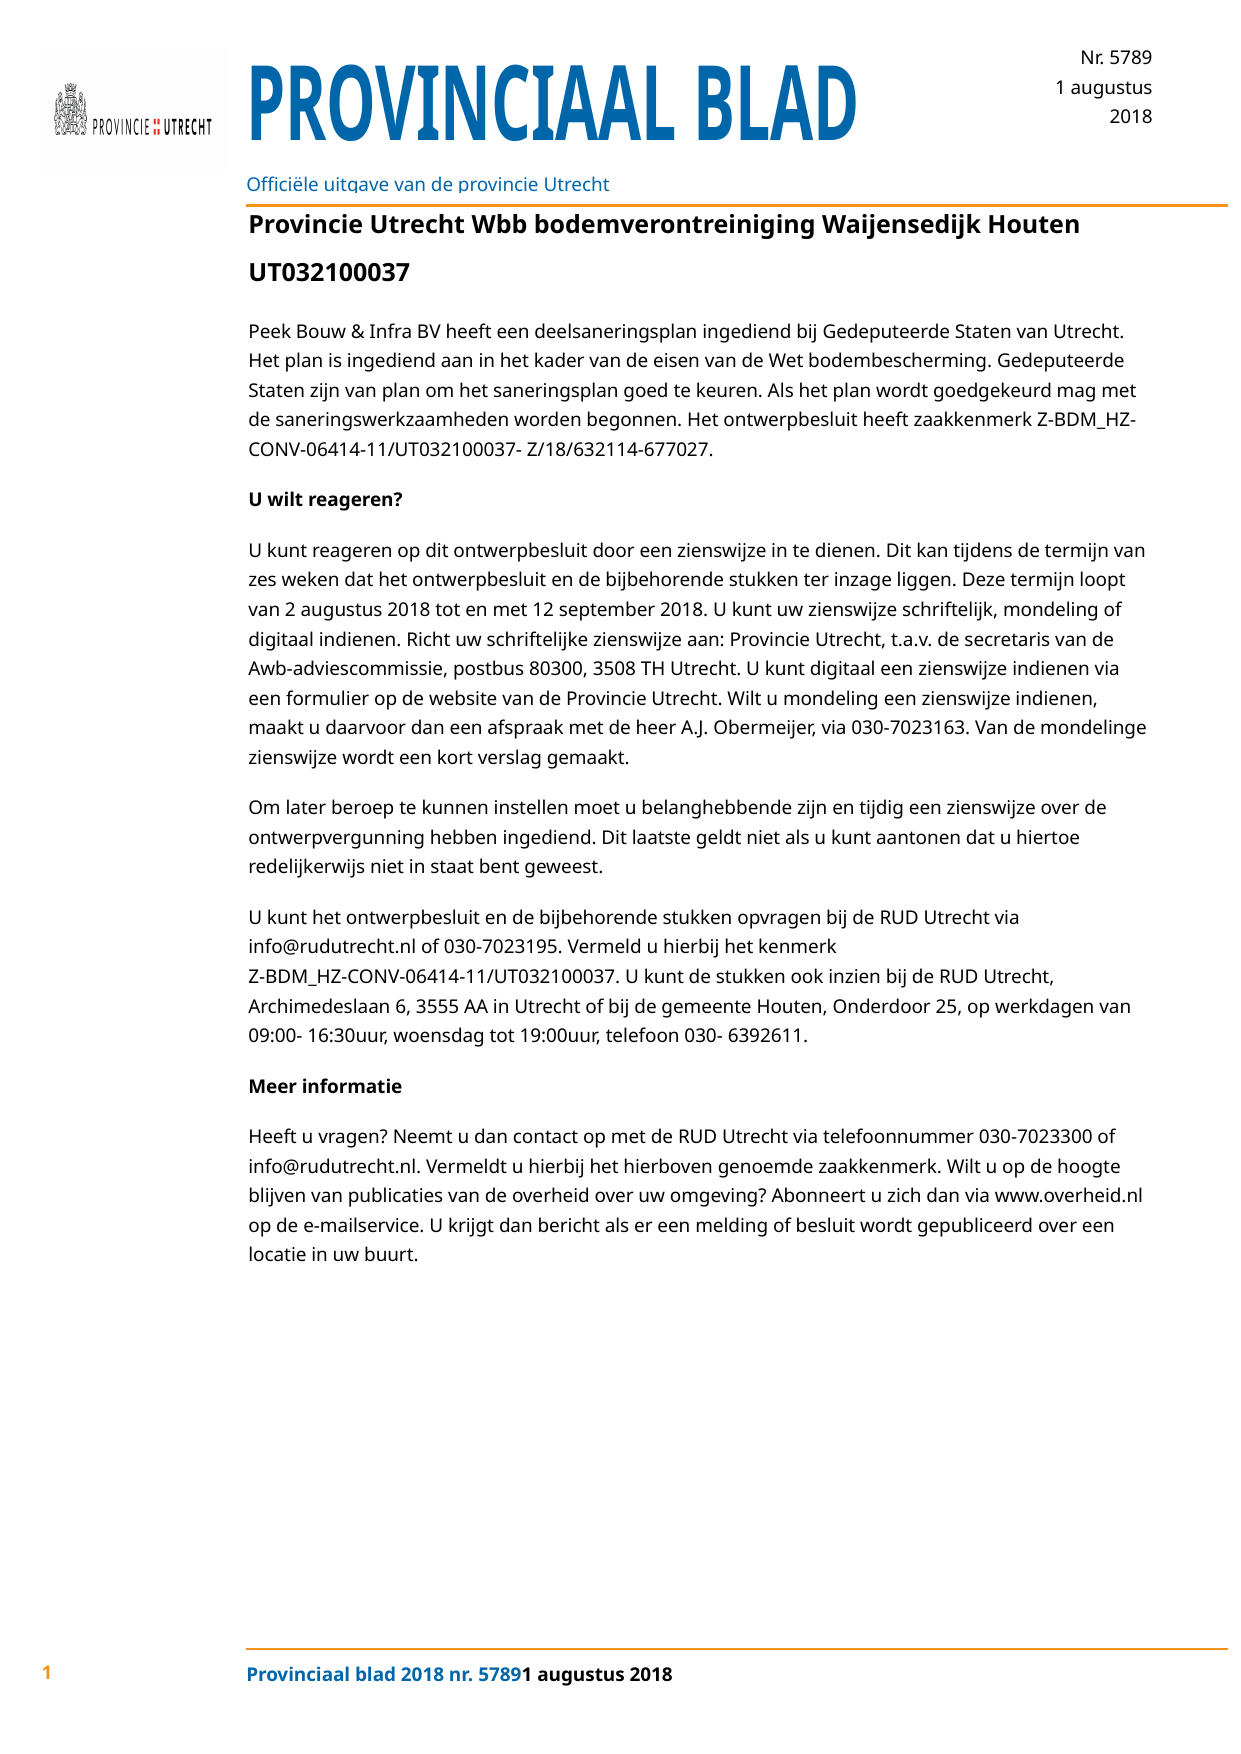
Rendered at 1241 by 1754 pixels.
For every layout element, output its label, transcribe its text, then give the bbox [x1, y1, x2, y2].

text U kunt het ontwerpbesluit en de bijbehorende stukken opvragen bij de RUD Utrecht via info@rudutrecht.nl of 030-7023195. Vermeld u hierbij het kenmerk Z-BDM_HZ-CONV-06414-11/UT032100037. U kunt de stukken ook inzien bij de RUD Utrecht, Archimedeslaan 6, 3555 AA in Utrecht of bij de gemeente Houten, Onderdoor 25, op werkdagen van 09:00- 16:30uur, woensdag tot 19:00uur, telefoon 030- 6392611. [248, 904, 1152, 1048]
text U kunt reageren op dit ontwerpbesluit door een zienswijze in te dienen. Dit kan tijdens de termijn van zes weken dat het ontwerpbesluit en de bijbehorende stukken ter inzage liggen. Deze termijn loopt van 2 augustus 2018 tot en met 12 september 2018. U kunt uw zienswijze schriftelijk, mondeling of digitaal indienen. Richt uw schriftelijke zienswijze aan: Provincie Utrecht, t.a.v. de secretaris van de Awb-adviescommissie, postbus 80300, 3508 TH Utrecht. U kunt digitaal een zienswijze indienen via een formulier op de website van de Provincie Utrecht. Wilt u mondeling een zienswijze indienen, maakt u daarvoor dan een afspraak met de heer A.J. Obermeijer, via 030-7023163. Van de mondelinge zienswijze wordt een kort verslag gemaakt. [248, 537, 1152, 770]
picture [41, 47, 231, 172]
text Provincie Utrecht Wbb bodemverontreiniging Waijensedijk Houten UT032100037 [248, 207, 1152, 288]
text Peek Bouw & Infra BV heeft een deelsaneringsplan ingediend bij Gedeputeerde Staten van Utrecht. Het plan is ingediend aan in het kader van de eisen van de Wet bodembescherming. Gedeputeerde Staten zijn van plan om het saneringsplan goed te keuren. Als het plan wordt goedgekeurd mag met de saneringswerkzaamheden worden begonnen. Het ontwerpbesluit heeft zaakkenmerk Z-BDM_HZ-CONV-06414-11/UT032100037- Z/18/632114-677027. [248, 318, 1152, 462]
text Om later beroep te kunnen instellen moet u belanghebbende zijn en tijdig een zienswijze over de ontwerpvergunning hebben ingediend. Dit laatste geldt niet als u kunt aantonen dat u hiertoe redelijkerwijs niet in staat bent geweest. [248, 794, 1152, 879]
text U wilt reageren? [248, 487, 1152, 512]
text Meer informatie [248, 1073, 1152, 1099]
text Heeft u vragen? Neemt u dan contact op met de RUD Utrecht via telefoonnummer 030-7023300 of info@rudutrecht.nl. Vermeldt u hierbij het hierboven genoemde zaakkenmerk. Wilt u op de hoogte blijven van publicaties van de overheid over uw omgeving? Abonneert u zich dan via www.overheid.nl op de e-mailservice. U krijgt dan bericht als er een melding of besluit wordt gepubliceerd over een locatie in uw buurt. [248, 1123, 1152, 1267]
